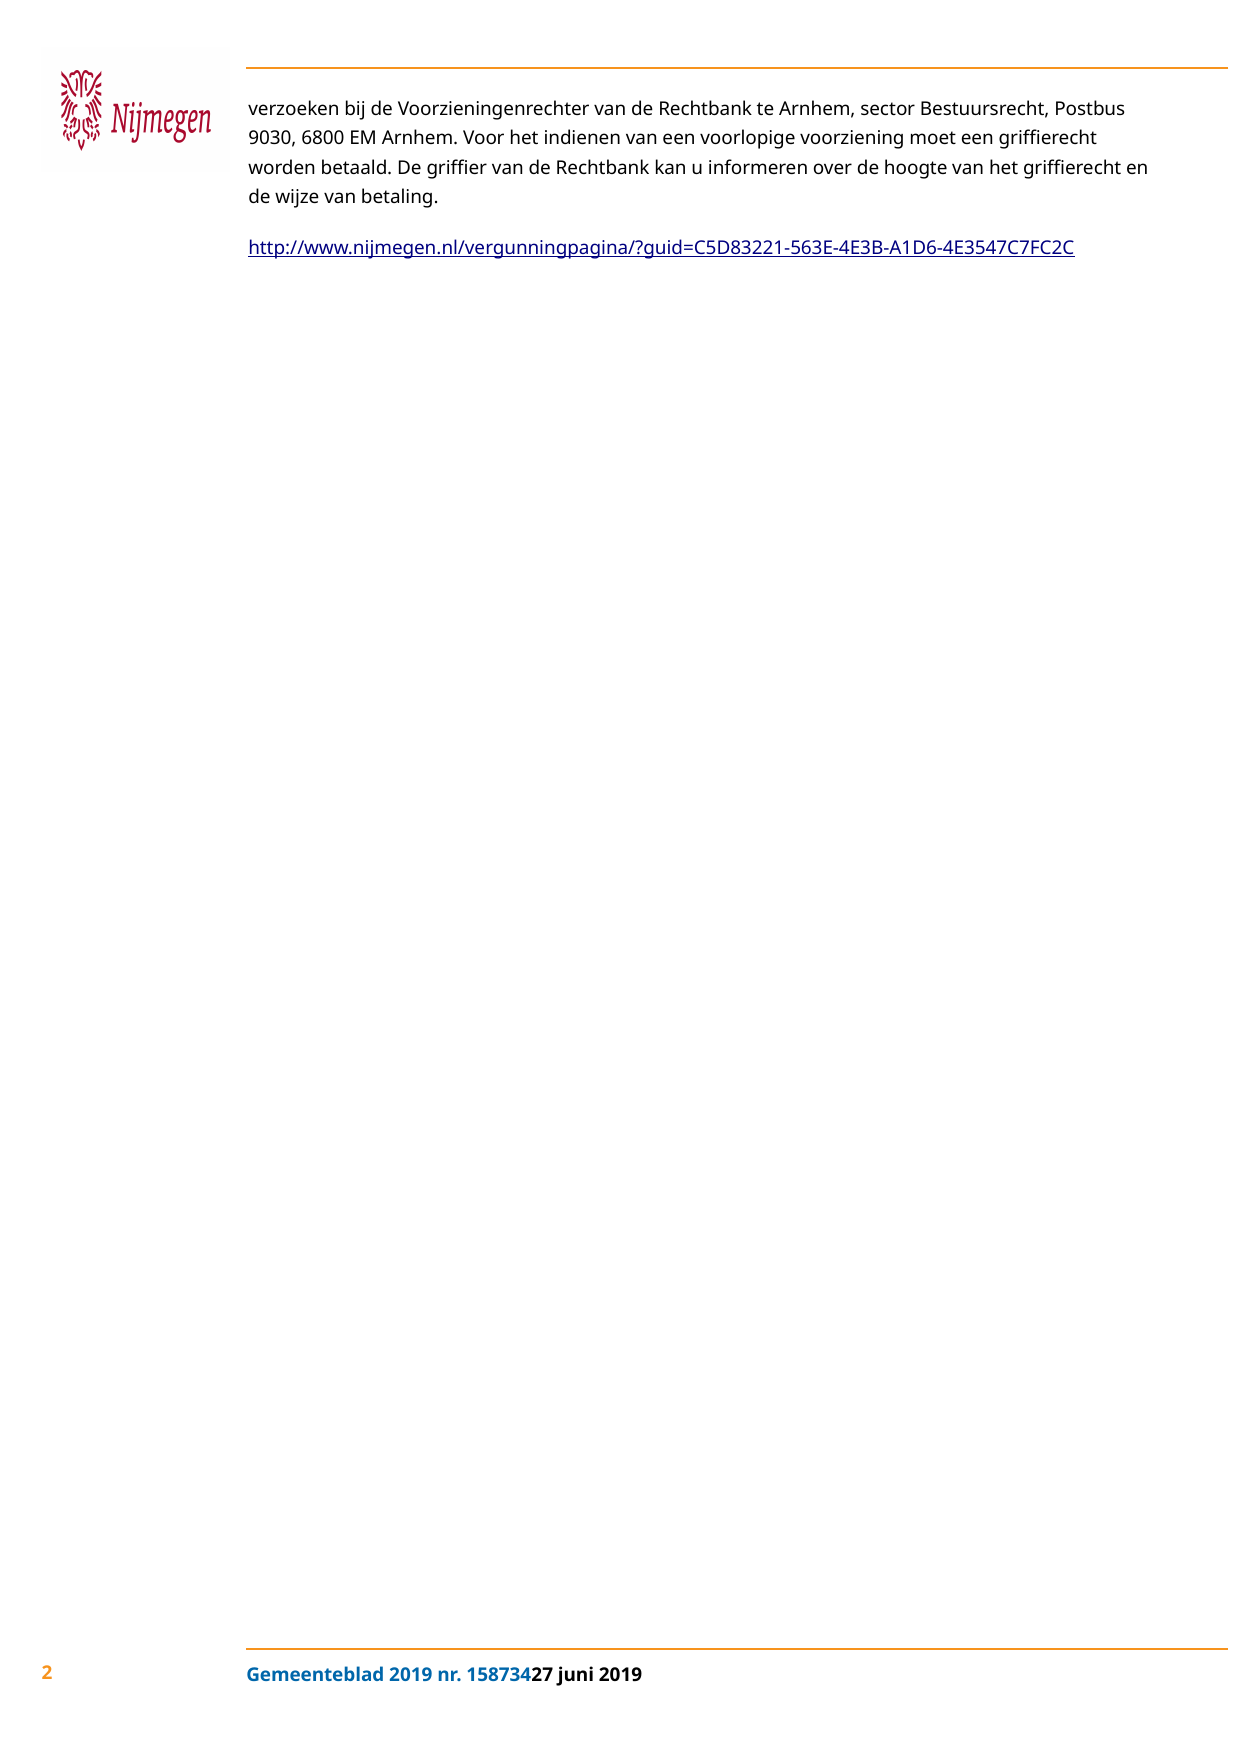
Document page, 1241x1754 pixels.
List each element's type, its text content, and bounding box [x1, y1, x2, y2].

picture [41, 47, 231, 172]
text verzoeken bij de Voorzieningenrechter van de Rechtbank te Arnhem, sector Bestuursrecht, Postbus 9030, 6800 EM Arnhem. Voor het indienen van een voorlopige voorziening moet een griffierecht worden betaald. De griffier van de Rechtbank kan u informeren over de hoogte van het griffierecht en de wijze van betaling. [248, 95, 1152, 209]
text http://www.nijmegen.nl/vergunningpagina/?guid=C5D83221-563E-4E3B-A1D6-4E3547C7FC2C [248, 234, 1152, 260]
